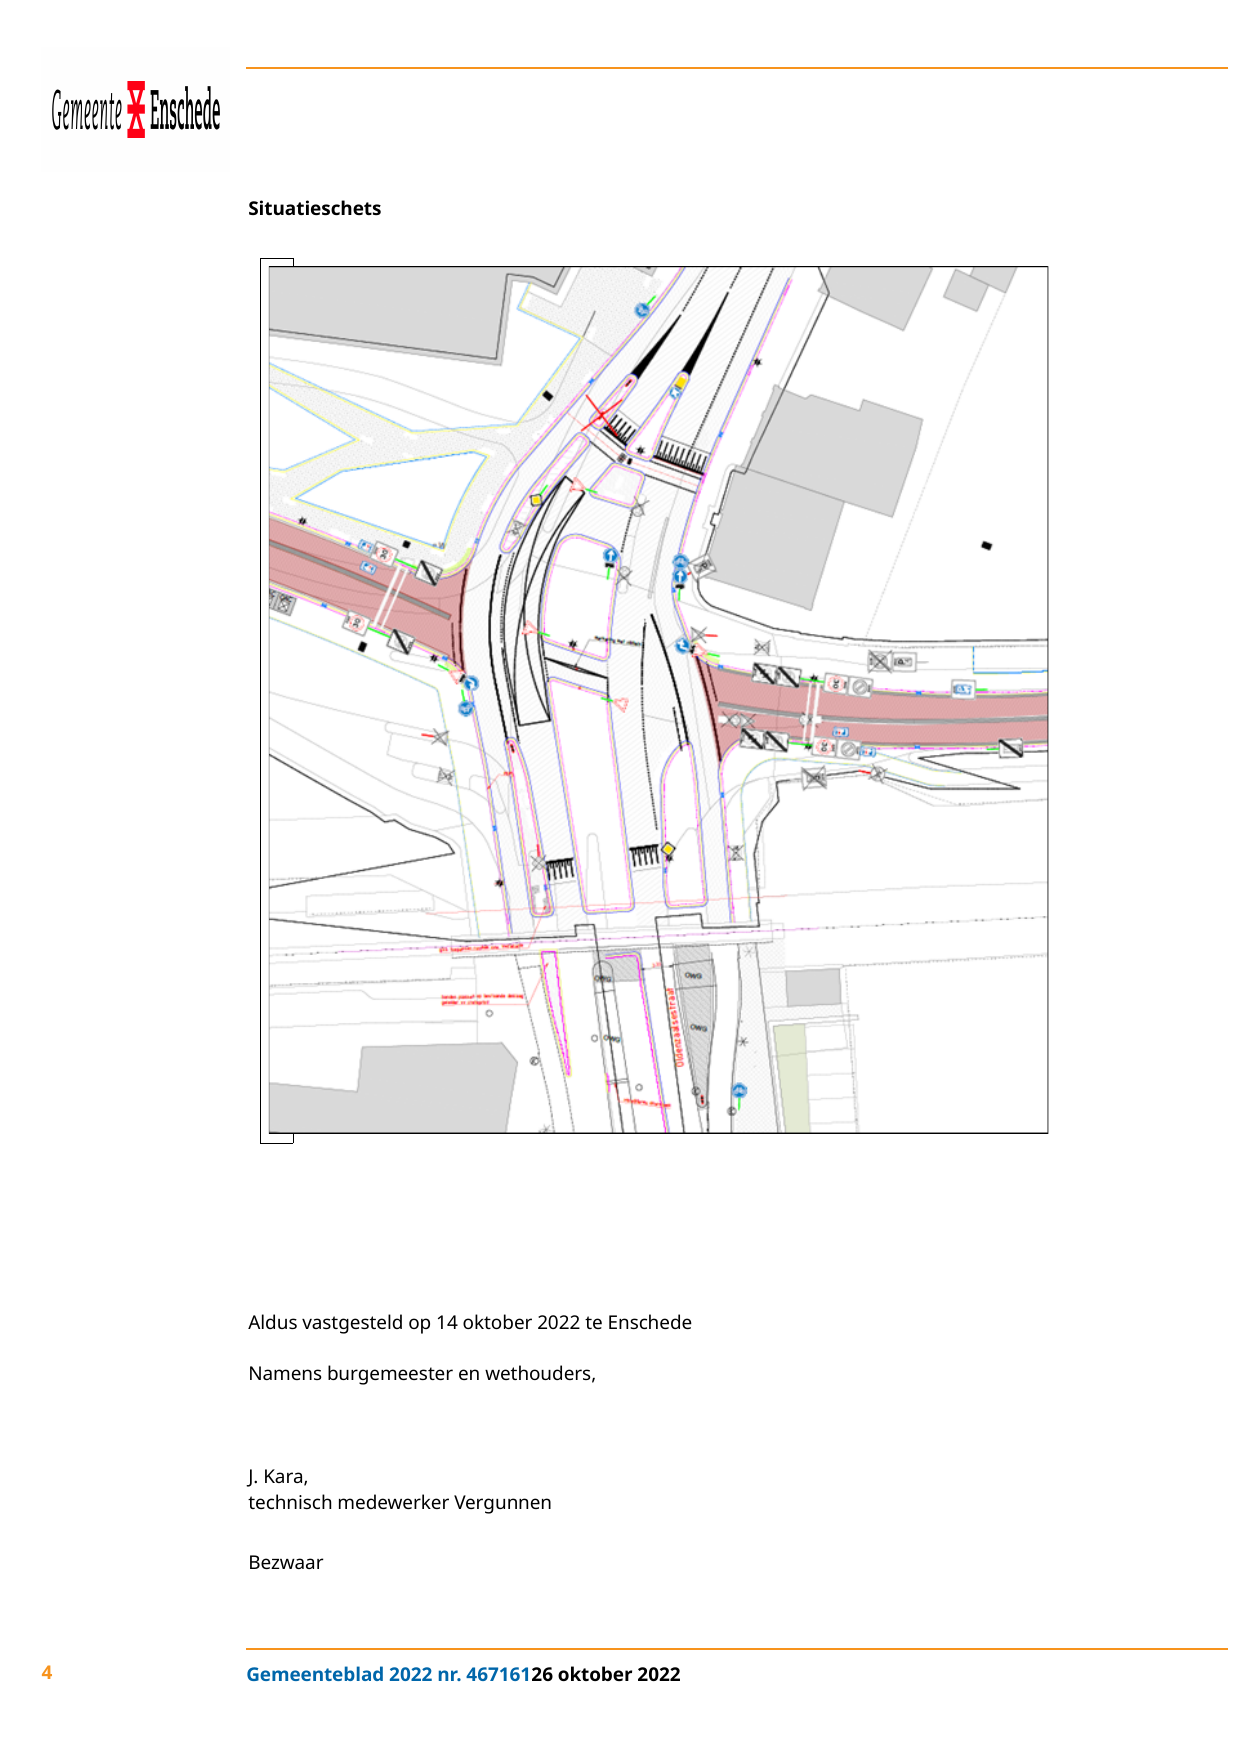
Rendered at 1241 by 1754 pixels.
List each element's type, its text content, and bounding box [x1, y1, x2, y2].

picture [41, 47, 231, 172]
text technisch medewerker Vergunnen [248, 1489, 1152, 1515]
text Namens burgemeester en wethouders, [248, 1360, 1152, 1386]
text Aldus vastgesteld op 14 oktober 2022 te Enschede [248, 1309, 1152, 1335]
text Situatieschets [248, 196, 1152, 221]
text J. Kara, [248, 1463, 1152, 1489]
text Bezwaar [248, 1554, 1152, 1573]
picture [268, 266, 1049, 1134]
